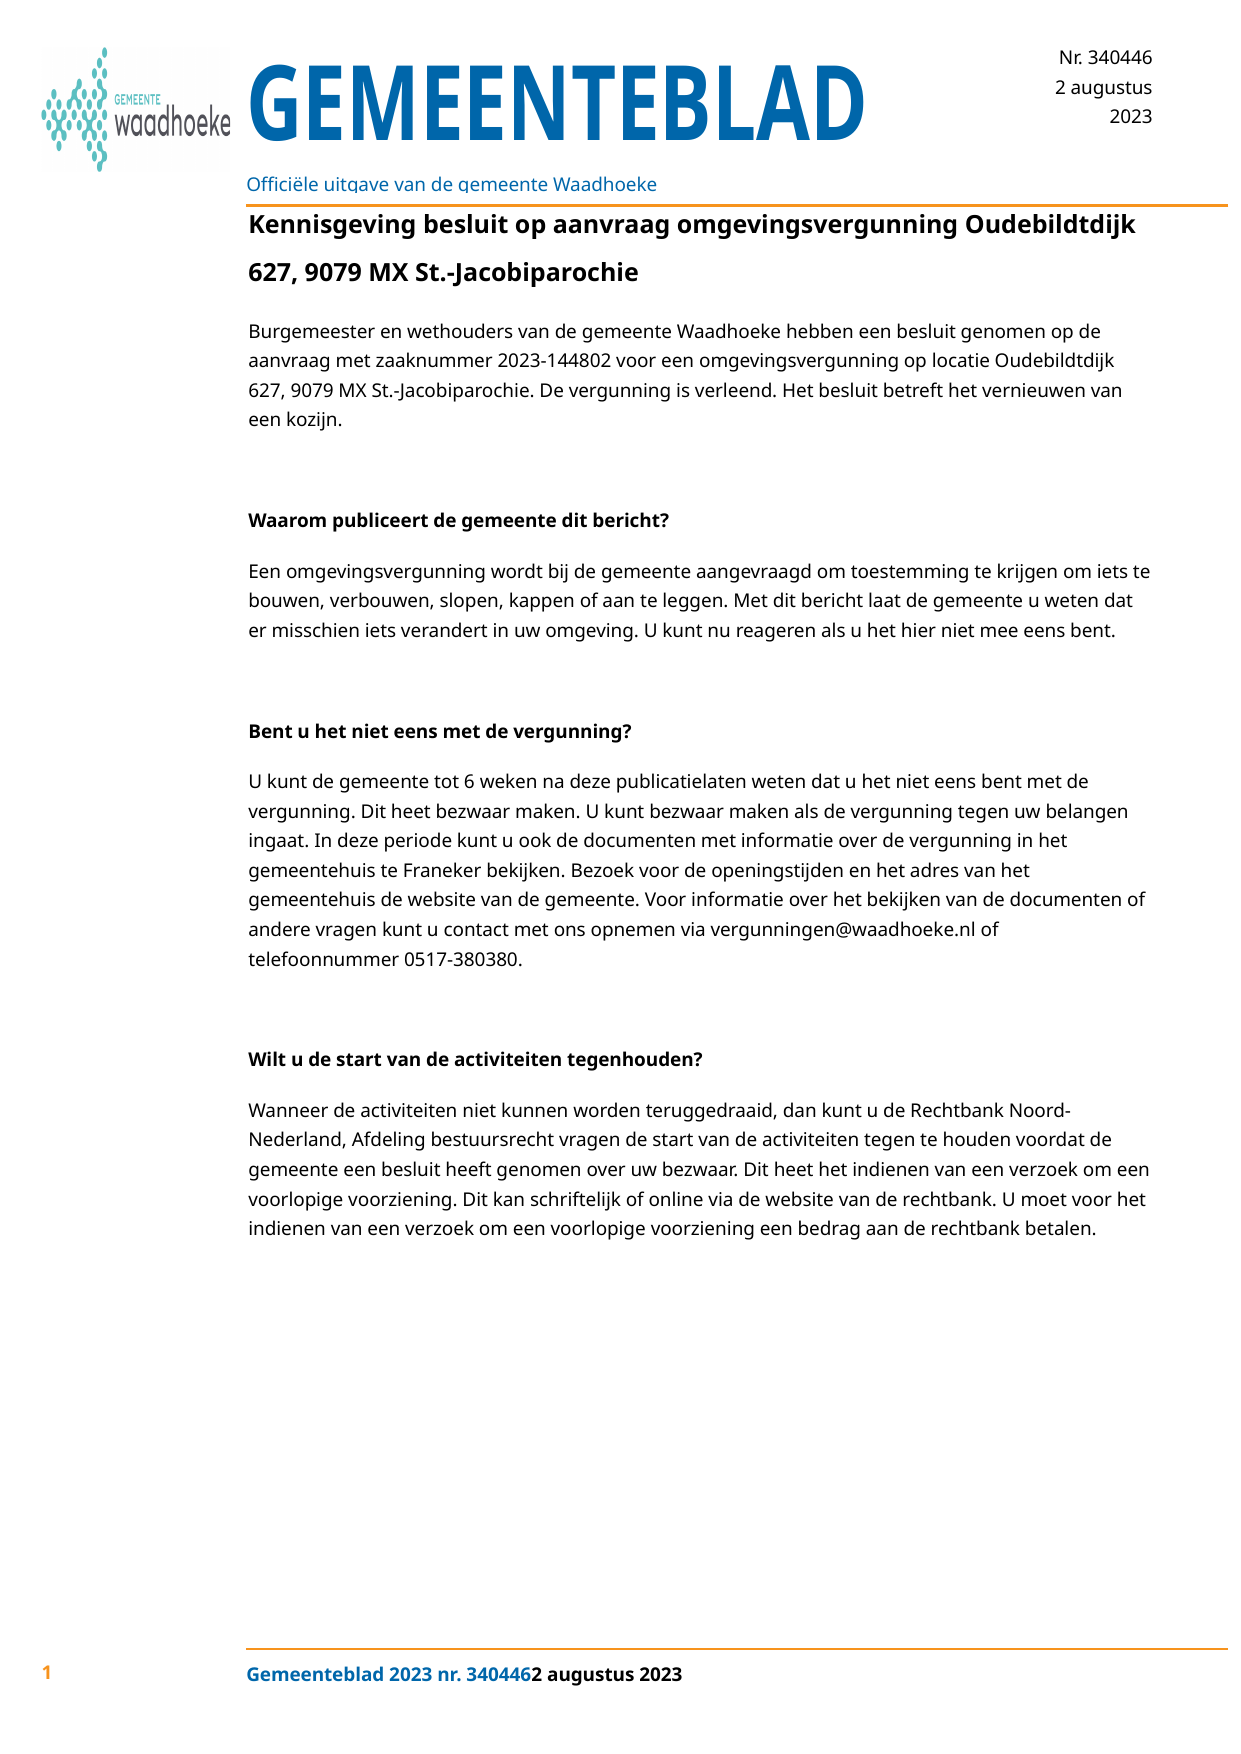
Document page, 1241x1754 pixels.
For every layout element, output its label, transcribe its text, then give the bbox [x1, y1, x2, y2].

picture [41, 47, 231, 172]
text Wanneer de activiteiten niet kunnen worden teruggedraaid, dan kunt u de Rechtbank Noord-Nederland, Afdeling bestuursrecht vragen de start van de activiteiten tegen te houden voordat de gemeente een besluit heeft genomen over uw bezwaar. Dit heet het indienen van een verzoek om een voorlopige voorziening. Dit kan schriftelijk of online via de website van de rechtbank. U moet voor het indienen van een verzoek om een voorlopige voorziening een bedrag aan de rechtbank betalen. [248, 1097, 1152, 1241]
text Waarom publiceert de gemeente dit bericht? [248, 507, 1152, 533]
text Bent u het niet eens met de vergunning? [248, 718, 1152, 744]
text Een omgevingsvergunning wordt bij de gemeente aangevraagd om toestemming te krijgen om iets te bouwen, verbouwen, slopen, kappen of aan te leggen. Met dit bericht laat de gemeente u weten dat er misschien iets verandert in uw omgeving. U kunt nu reageren als u het hier niet mee eens bent. [248, 558, 1152, 643]
text Burgemeester en wethouders van de gemeente Waadhoeke hebben een besluit genomen op de aanvraag met zaaknummer 2023-144802 voor een omgevingsvergunning op locatie Oudebildtdijk 627, 9079 MX St.-Jacobiparochie. De vergunning is verleend. Het besluit betreft het vernieuwen van een kozijn. [248, 318, 1152, 432]
text U kunt de gemeente tot 6 weken na deze publicatielaten weten dat u het niet eens bent met de vergunning. Dit heet bezwaar maken. U kunt bezwaar maken als de vergunning tegen uw belangen ingaat. In deze periode kunt u ook de documenten met informatie over de vergunning in het gemeentehuis te Franeker bekijken. Bezoek voor de openingstijden en het adres van het gemeentehuis de website van de gemeente. Voor informatie over het bekijken van de documenten of andere vragen kunt u contact met ons opnemen via vergunningen@waadhoeke.nl of telefoonnummer 0517-380380. [248, 768, 1152, 972]
text Kennisgeving besluit op aanvraag omgevingsvergunning Oudebildtdijk 627, 9079 MX St.-Jacobiparochie [248, 207, 1152, 288]
text Wilt u de start van de activiteiten tegenhouden? [248, 1047, 1152, 1072]
